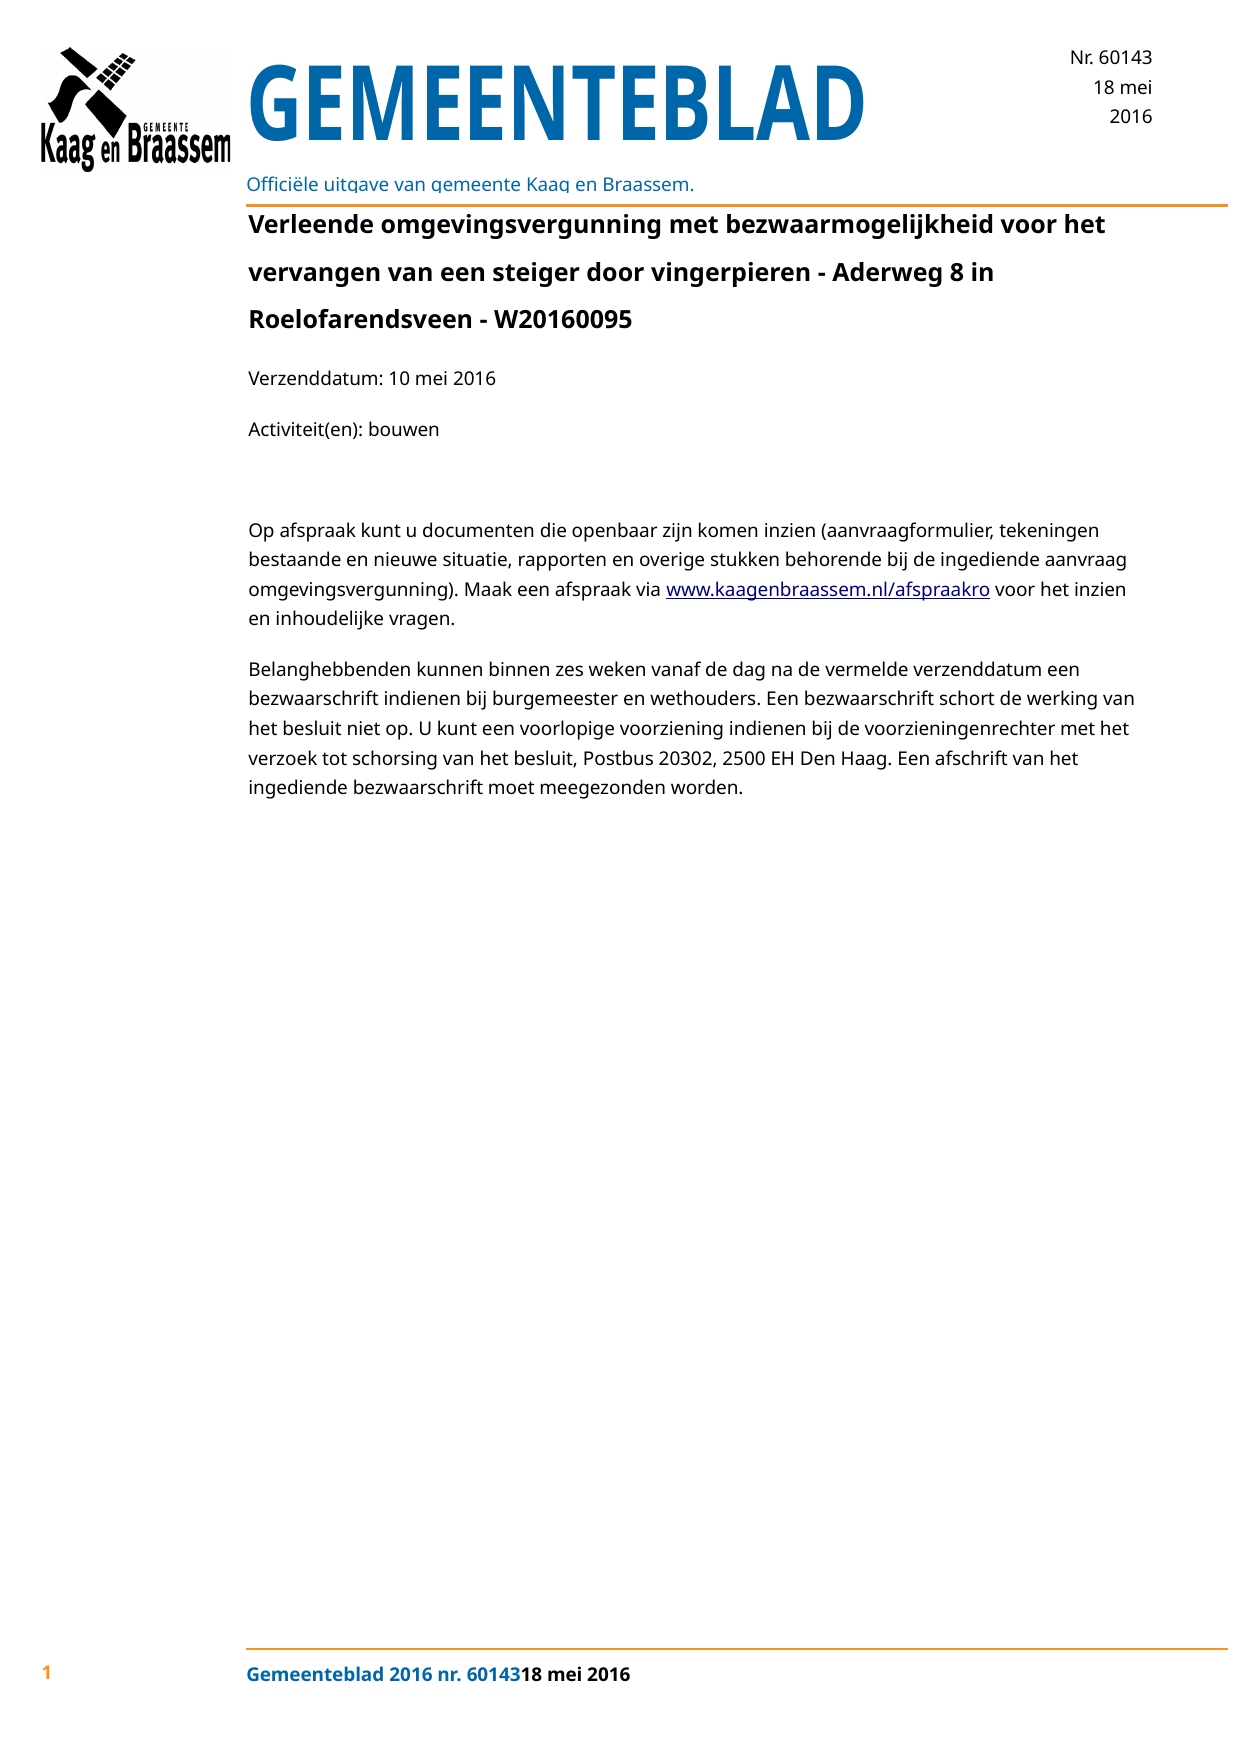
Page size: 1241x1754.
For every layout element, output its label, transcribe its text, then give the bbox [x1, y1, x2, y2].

text Verzenddatum: 10 mei 2016 [248, 366, 1152, 391]
text Activiteit(en): bouwen [248, 416, 1152, 442]
text Op afspraak kunt u documenten die openbaar zijn komen inzien (aanvraagformulier, tekeningen bestaande en nieuwe situatie, rapporten en overige stukken behorende bij de ingediende aanvraag omgevingsvergunning). Maak een afspraak via www.kaagenbraassem.nl/afspraakro voor het inzien en inhoudelijke vragen. [248, 517, 1152, 631]
text Verleende omgevingsvergunning met bezwaarmogelijkheid voor het vervangen van een steiger door vingerpieren - Aderweg 8 in Roelofarendsveen - W20160095 [248, 207, 1152, 336]
picture [41, 47, 231, 172]
text Belanghebbenden kunnen binnen zes weken vanaf de dag na de vermelde verzenddatum een bezwaarschrift indienen bij burgemeester en wethouders. Een bezwaarschrift schort de werking van het besluit niet op. U kunt een voorlopige voorziening indienen bij de voorzieningenrechter met het verzoek tot schorsing van het besluit, Postbus 20302, 2500 EH Den Haag. Een afschrift van het ingediende bezwaarschrift moet meegezonden worden. [248, 656, 1152, 800]
